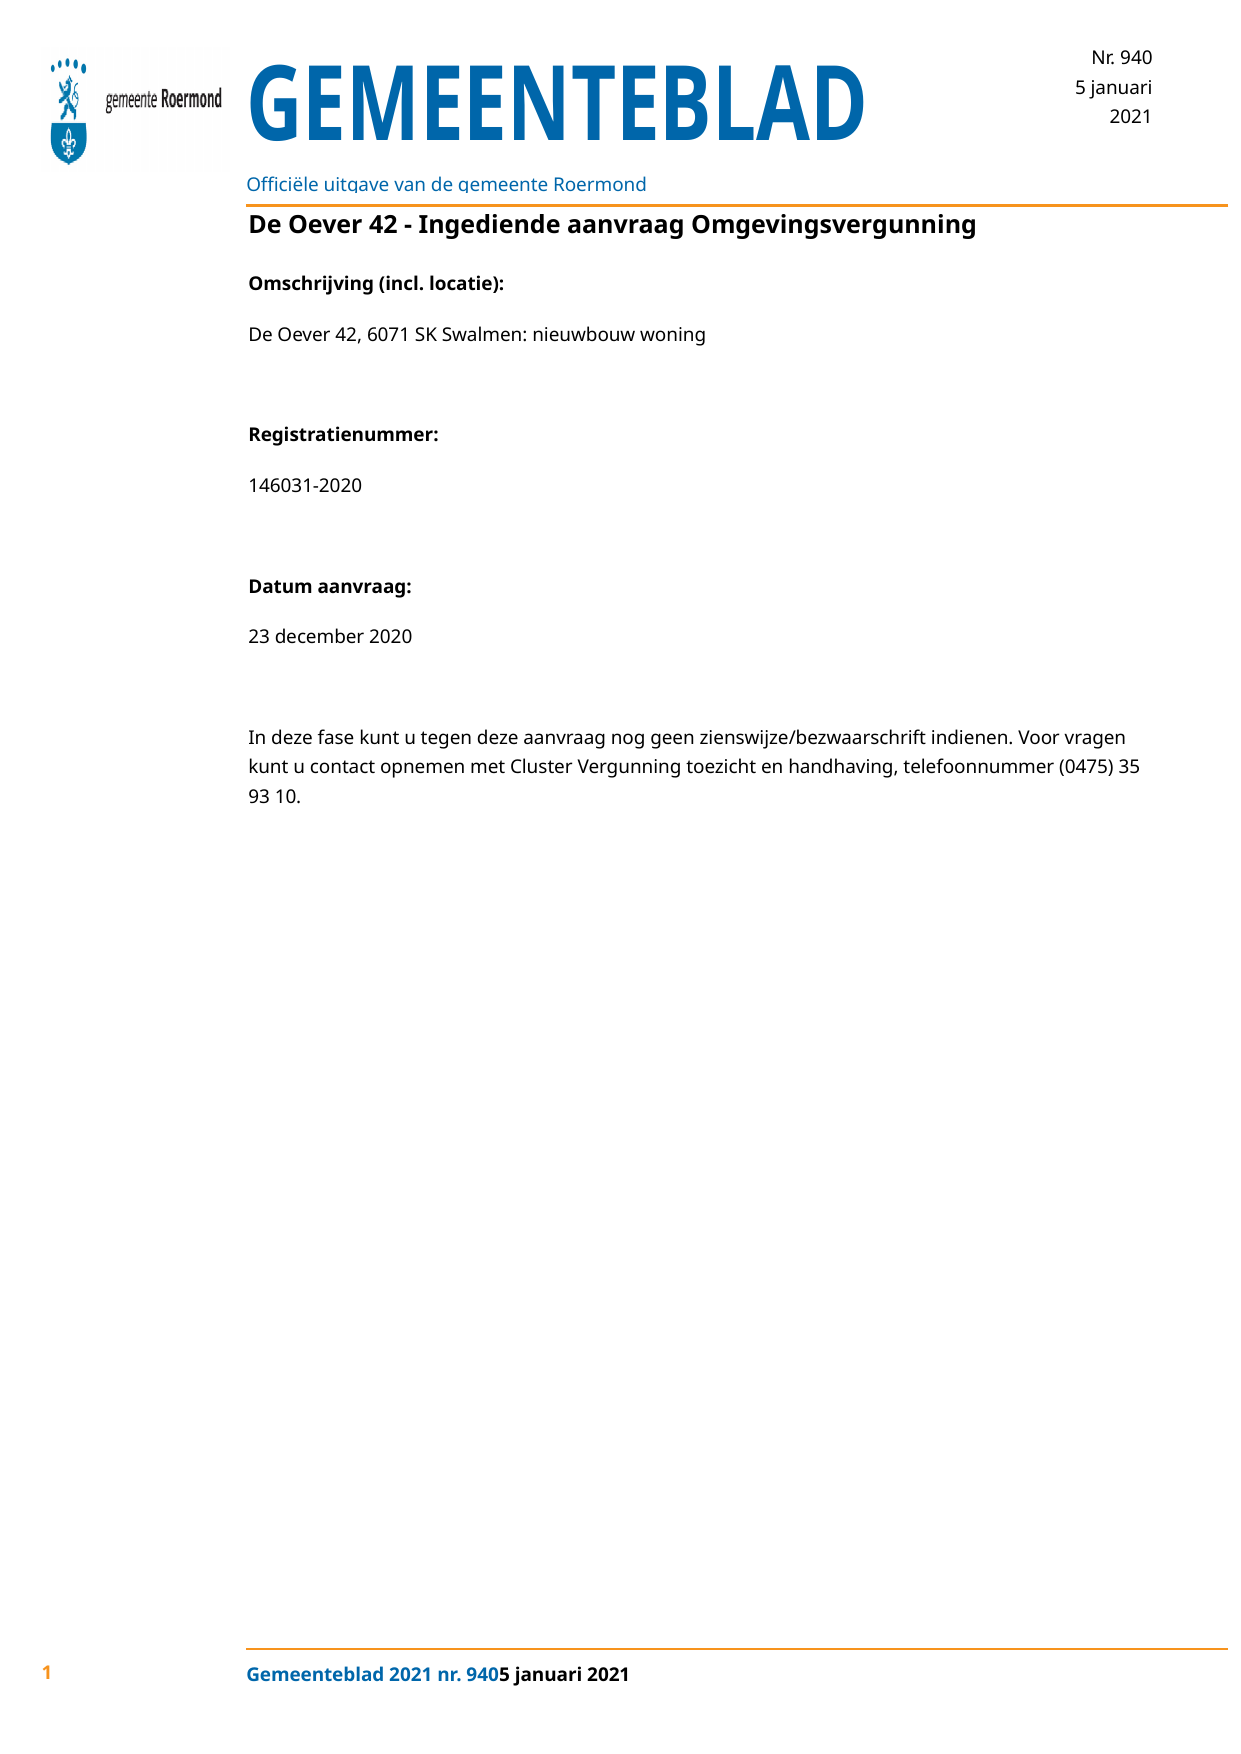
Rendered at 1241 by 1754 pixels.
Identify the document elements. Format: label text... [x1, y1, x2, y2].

text Datum aanvraag: [248, 573, 1152, 598]
text In deze fase kunt u tegen deze aanvraag nog geen zienswijze/bezwaarschrift indienen. Voor vragen kunt u contact opnemen met Cluster Vergunning toezicht en handhaving, telefoonnummer (0475) 35 93 10. [248, 724, 1152, 809]
text Omschrijving (incl. locatie): [248, 270, 1152, 296]
text Registratienummer: [248, 422, 1152, 447]
text 23 december 2020 [248, 623, 1152, 649]
text 146031-2020 [248, 472, 1152, 498]
text De Oever 42, 6071 SK Swalmen: nieuwbouw woning [248, 321, 1152, 346]
text De Oever 42 - Ingediende aanvraag Omgevingsvergunning [248, 207, 1152, 241]
picture [41, 47, 231, 172]
